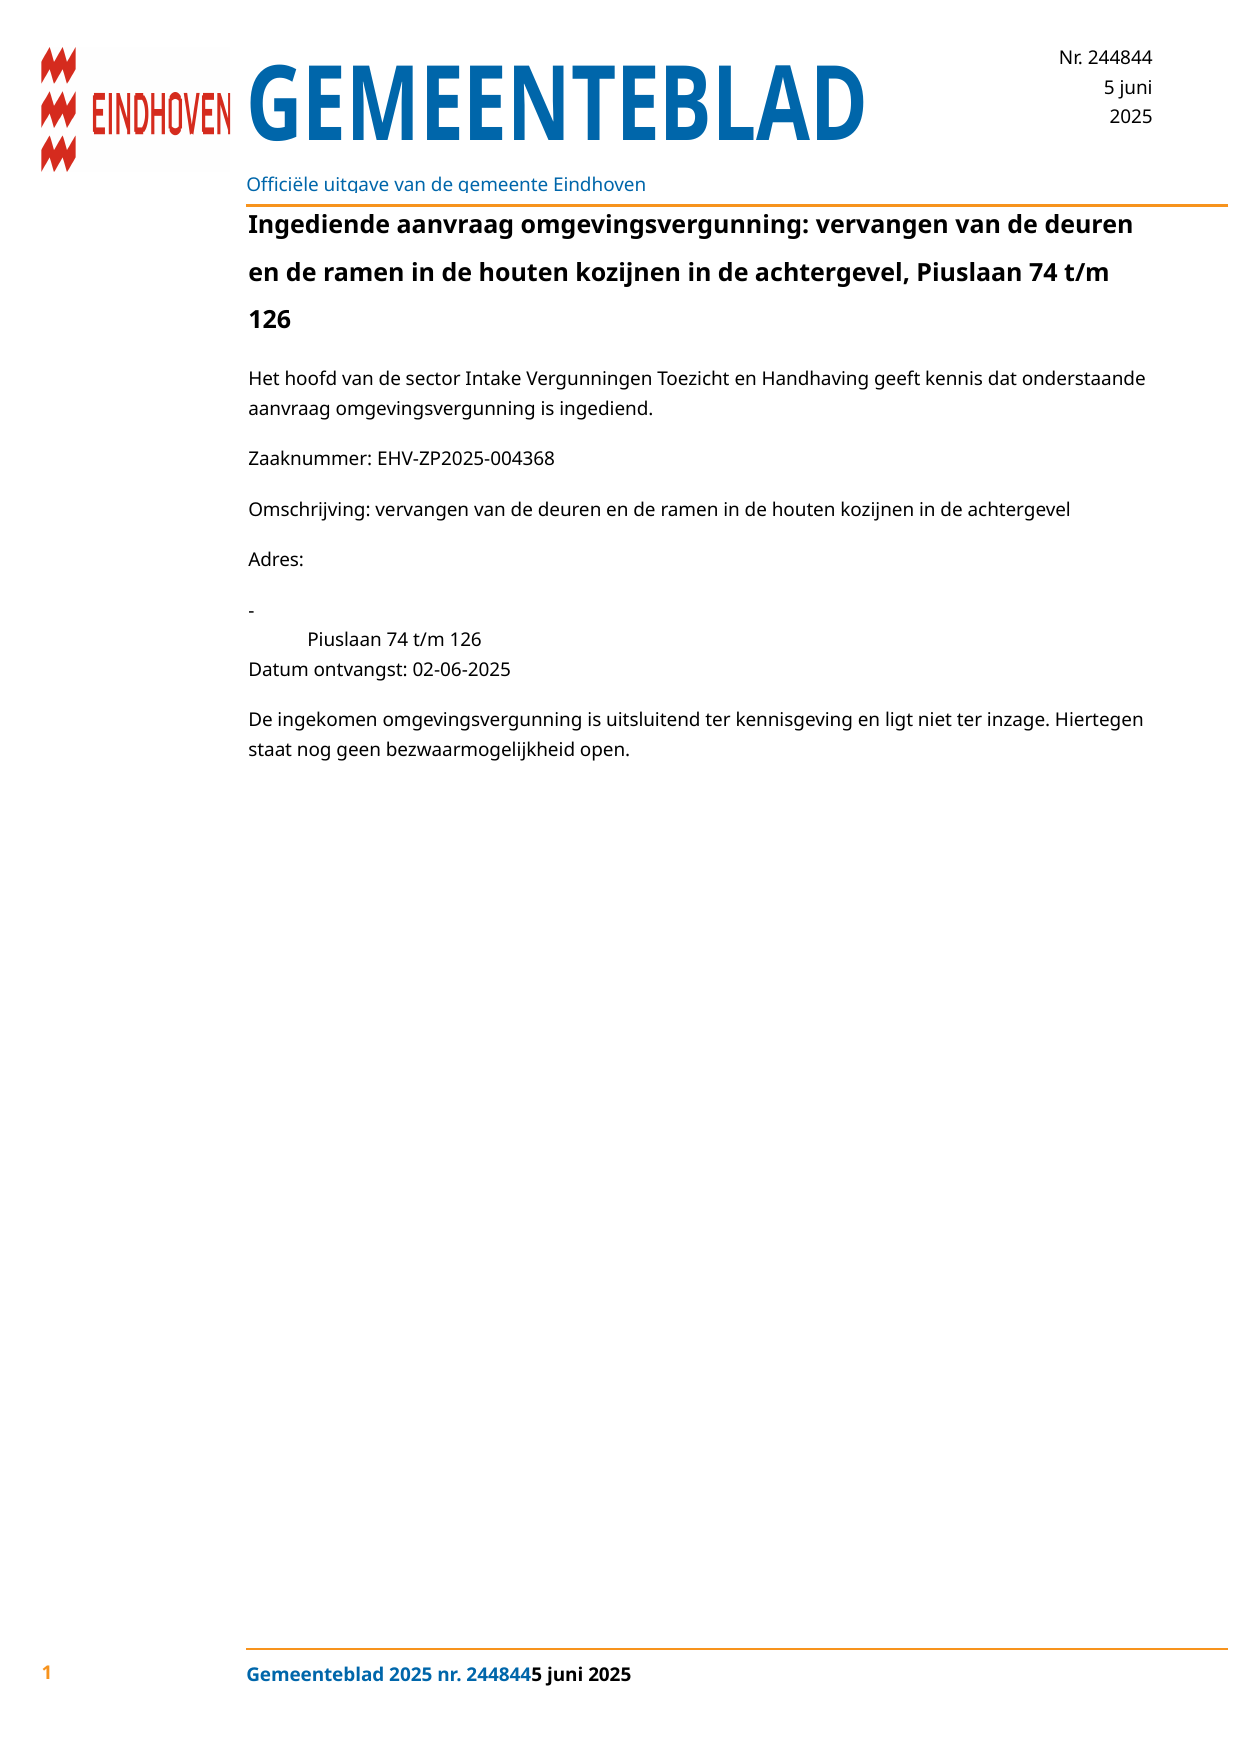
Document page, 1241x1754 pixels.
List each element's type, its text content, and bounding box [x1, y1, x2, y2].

text Adres: [248, 546, 1152, 572]
text Datum ontvangst: 02-06-2025 [248, 656, 1152, 682]
text Zaaknummer: EHV-ZP2025-004368 [248, 446, 1152, 471]
picture [41, 47, 231, 172]
list Piuslaan 74 t/m 126 [248, 626, 1152, 652]
text Het hoofd van de sector Intake Vergunningen Toezicht en Handhaving geeft kennis dat onderstaande aanvraag omgevingsvergunning is ingediend. [248, 366, 1152, 421]
text Omschrijving: vervangen van de deuren en de ramen in de houten kozijnen in de achtergevel [248, 496, 1152, 522]
text Ingediende aanvraag omgevingsvergunning: vervangen van de deuren en de ramen in de houten kozijnen in de achtergevel, Piuslaan 74 t/m 126 [248, 207, 1152, 336]
text De ingekomen omgevingsvergunning is uitsluitend ter kennisgeving en ligt niet ter inzage. Hiertegen staat nog geen bezwaarmogelijkheid open. [248, 706, 1152, 762]
